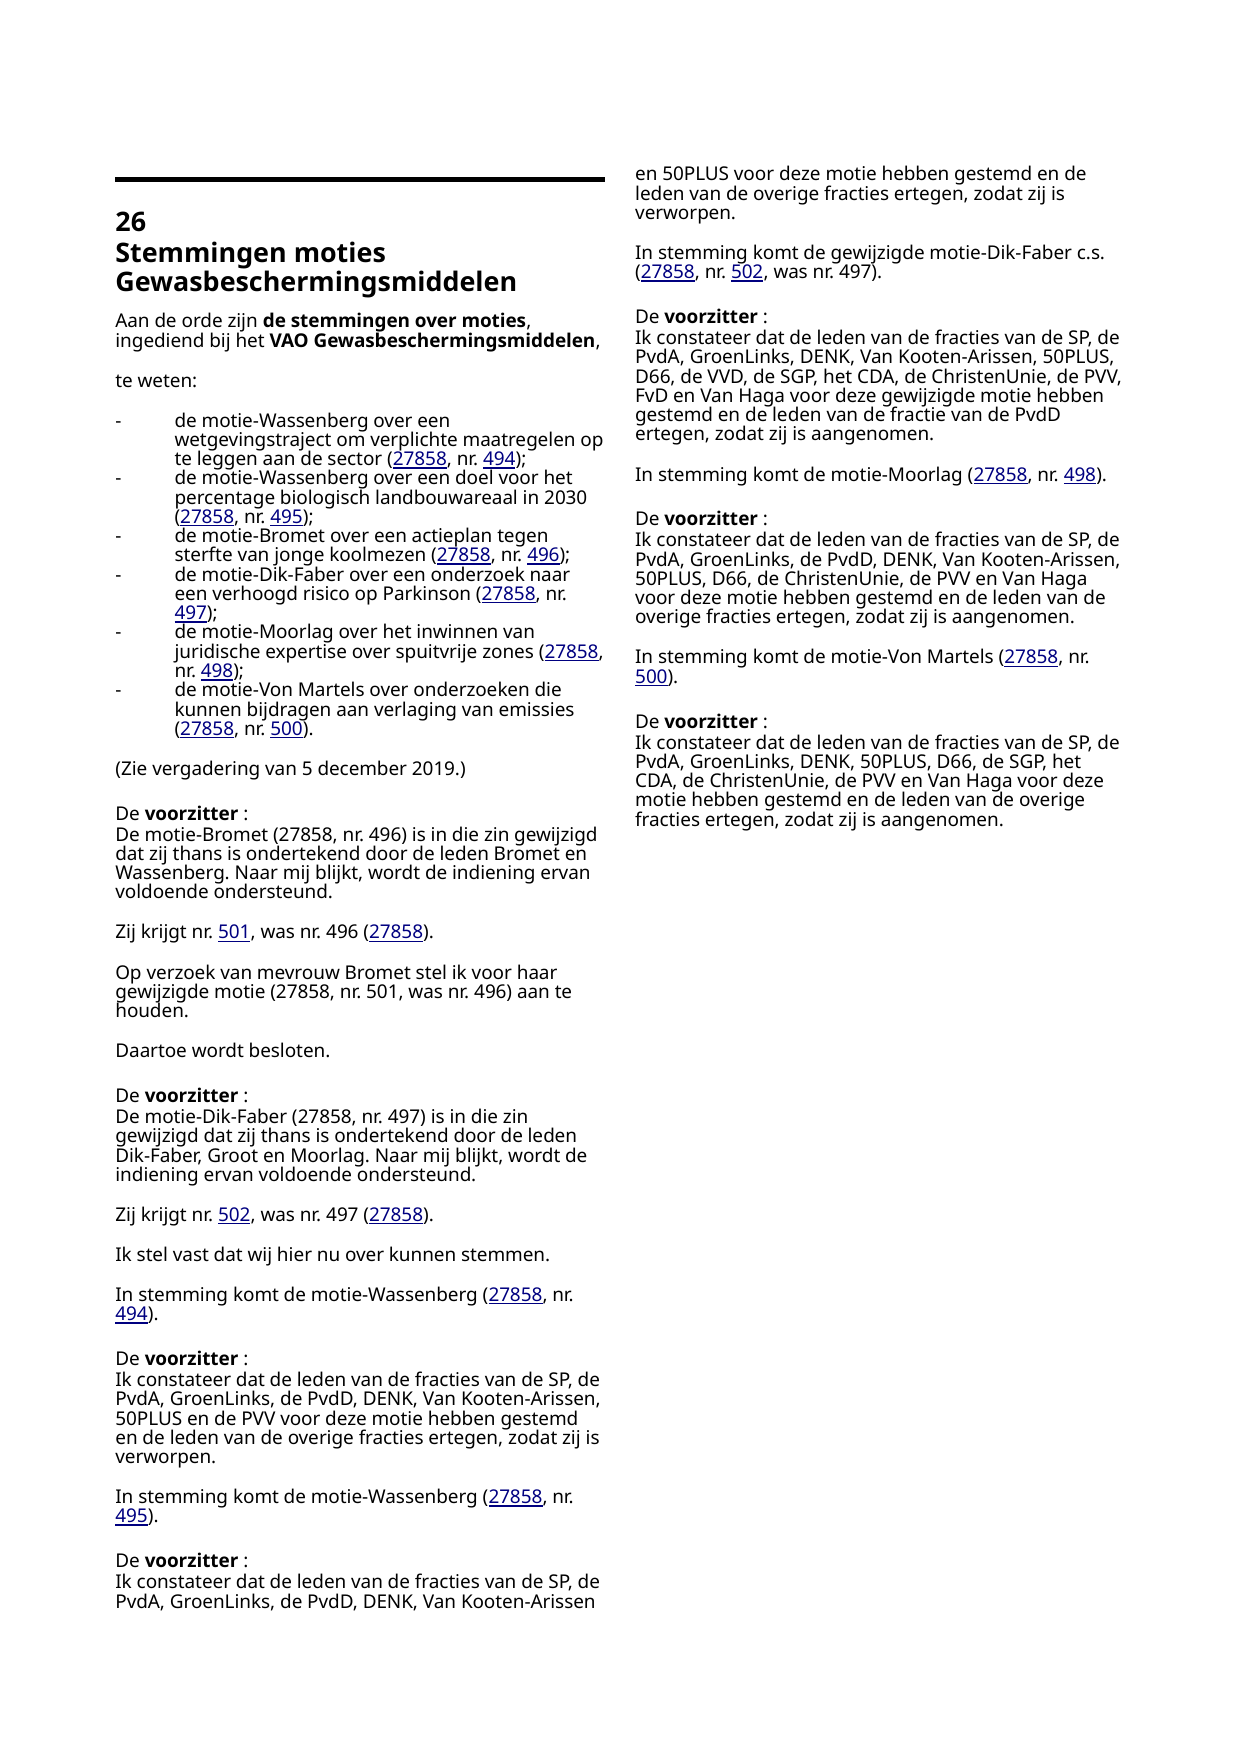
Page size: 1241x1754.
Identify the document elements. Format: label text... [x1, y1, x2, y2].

text In stemming komt de gewijzigde motie-Dik-Faber c.s. (27858, nr. 502, was nr. 497). [635, 244, 1125, 282]
text In stemming komt de motie-Von Martels (27858, nr. 500). [635, 648, 1125, 687]
text Stemmingen moties Gewasbeschermingsmiddelen [115, 239, 605, 312]
text Ik constateer dat de leden van de fracties van de SP, de PvdA, GroenLinks, DENK, Van Kooten-Arissen, 50PLUS, D66, de VVD, de SGP, het CDA, de ChristenUnie, de PVV, FvD en Van Haga voor deze gewijzigde motie hebben gestemd en de leden van de fractie van de PvdD ertegen, zodat zij is aangenomen. [635, 329, 1125, 445]
list de motie-Wassenberg over een wetgevingstraject om verplichte maatregelen op te leggen aan de sector (27858, nr. 494); [115, 412, 605, 469]
text De voorzitter : [115, 1345, 605, 1371]
text Ik constateer dat de leden van de fracties van de SP, de PvdA, GroenLinks, de PvdD, DENK, Van Kooten-Arissen, 50PLUS en de PVV voor deze motie hebben gestemd en de leden van de overige fracties ertegen, zodat zij is verworpen. [115, 1371, 605, 1467]
text De voorzitter : [115, 1548, 605, 1573]
text De voorzitter : [635, 303, 1125, 329]
text Ik constateer dat de leden van de fracties van de SP, de PvdA, GroenLinks, DENK, 50PLUS, D66, de SGP, het CDA, de ChristenUnie, de PVV en Van Haga voor deze motie hebben gestemd en de leden van de overige fracties ertegen, zodat zij is aangenomen. [635, 734, 1125, 830]
list de motie-Bromet over een actieplan tegen sterfte van jonge koolmezen (27858, nr. 496); [115, 527, 605, 566]
list de motie-Moorlag over het inwinnen van juridische expertise over spuitvrije zones (27858, nr. 498); [115, 623, 605, 681]
text Aan de orde zijn de stemmingen over moties, ingediend bij het VAO Gewasbeschermingsmiddelen, [115, 312, 605, 351]
text en 50PLUS voor deze motie hebben gestemd en de leden van de overige fracties ertegen, zodat zij is verworpen. [635, 165, 1125, 223]
text Zij krijgt nr. 501, was nr. 496 (27858). [115, 923, 605, 943]
text De voorzitter : [635, 708, 1125, 734]
list de motie-Von Martels over onderzoeken die kunnen bijdragen aan verlaging van emissies (27858, nr. 500). [115, 681, 605, 739]
text In stemming komt de motie-Moorlag (27858, nr. 498). [635, 466, 1125, 485]
list de motie-Wassenberg over een doel voor het percentage biologisch landbouwareaal in 2030 (27858, nr. 495); [115, 469, 605, 527]
text In stemming komt de motie-Wassenberg (27858, nr. 495). [115, 1488, 605, 1527]
text De voorzitter : [635, 506, 1125, 531]
text In stemming komt de motie-Wassenberg (27858, nr. 494). [115, 1286, 605, 1324]
text De motie-Bromet (27858, nr. 496) is in die zin gewijzigd dat zij thans is ondertekend door de leden Bromet en Wassenberg. Naar mij blijkt, wordt de indiening ervan voldoende ondersteund. [115, 826, 605, 903]
text Ik constateer dat de leden van de fracties van de SP, de PvdA, GroenLinks, de PvdD, DENK, Van Kooten-Arissen, 50PLUS, D66, de ChristenUnie, de PVV en Van Haga voor deze motie hebben gestemd en de leden van de overige fracties ertegen, zodat zij is aangenomen. [635, 531, 1125, 628]
text (Zie vergadering van 5 december 2019.) [115, 760, 605, 779]
text De voorzitter : [115, 1082, 605, 1108]
text De motie-Dik-Faber (27858, nr. 497) is in die zin gewijzigd dat zij thans is ondertekend door de leden Dik-Faber, Groot en Moorlag. Naar mij blijkt, wordt de indiening ervan voldoende ondersteund. [115, 1108, 605, 1185]
text De voorzitter : [115, 800, 605, 826]
text Ik stel vast dat wij hier nu over kunnen stemmen. [115, 1246, 605, 1265]
text Zij krijgt nr. 502, was nr. 497 (27858). [115, 1206, 605, 1225]
list de motie-Dik-Faber over een onderzoek naar een verhoogd risico op Parkinson (27858, nr. 497); [115, 566, 605, 623]
text Daartoe wordt besloten. [115, 1042, 605, 1061]
text Ik constateer dat de leden van de fracties van de SP, de PvdA, GroenLinks, de PvdD, DENK, Van Kooten-Arissen [115, 1573, 605, 1612]
text 26 [115, 203, 605, 239]
text Op verzoek van mevrouw Bromet stel ik voor haar gewijzigde motie (27858, nr. 501, was nr. 496) aan te houden. [115, 964, 605, 1021]
text te weten: [115, 372, 605, 391]
